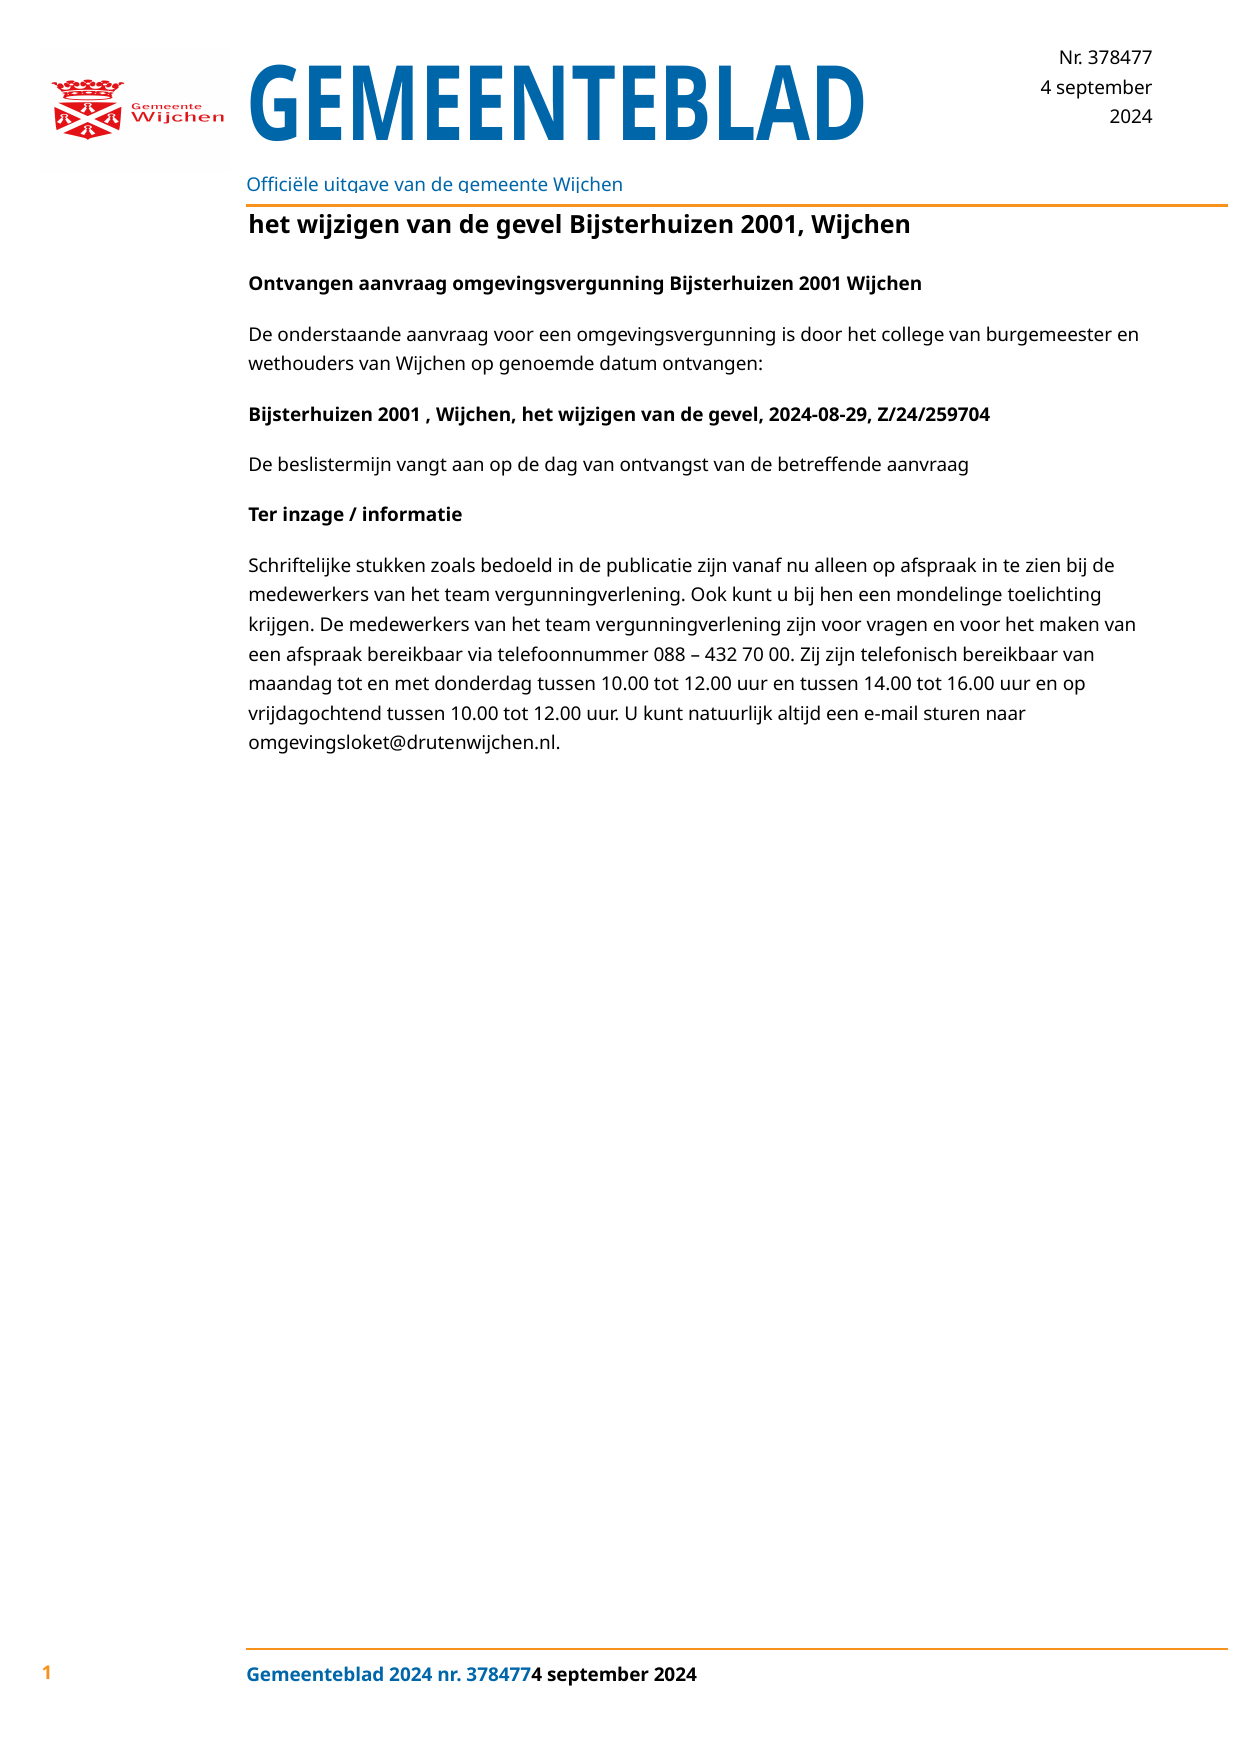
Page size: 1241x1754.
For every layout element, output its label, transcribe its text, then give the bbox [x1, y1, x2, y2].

text Ontvangen aanvraag omgevingsvergunning Bijsterhuizen 2001 Wijchen [248, 270, 1152, 296]
text De onderstaande aanvraag voor een omgevingsvergunning is door het college van burgemeester en wethouders van Wijchen op genoemde datum ontvangen: [248, 321, 1152, 376]
text het wijzigen van de gevel Bijsterhuizen 2001, Wijchen [248, 207, 1152, 241]
text Ter inzage / informatie [248, 502, 1152, 527]
text Bijsterhuizen 2001 , Wijchen, het wijzigen van de gevel, 2024-08-29, Z/24/259704 [248, 401, 1152, 426]
text De beslistermijn vangt aan op de dag van ontvangst van de betreffende aanvraag [248, 451, 1152, 477]
picture [41, 47, 231, 172]
text Schriftelijke stukken zoals bedoeld in de publicatie zijn vanaf nu alleen op afspraak in te zien bij de medewerkers van het team vergunningverlening. Ook kunt u bij hen een mondelinge toelichting krijgen. De medewerkers van het team vergunningverlening zijn voor vragen en voor het maken van een afspraak bereikbaar via telefoonnummer 088 – 432 70 00. Zij zijn telefonisch bereikbaar van maandag tot en met donderdag tussen 10.00 tot 12.00 uur en tussen 14.00 tot 16.00 uur en op vrijdagochtend tussen 10.00 tot 12.00 uur. U kunt natuurlijk altijd een e-mail sturen naar omgevingsloket@drutenwijchen.nl. [248, 552, 1152, 755]
